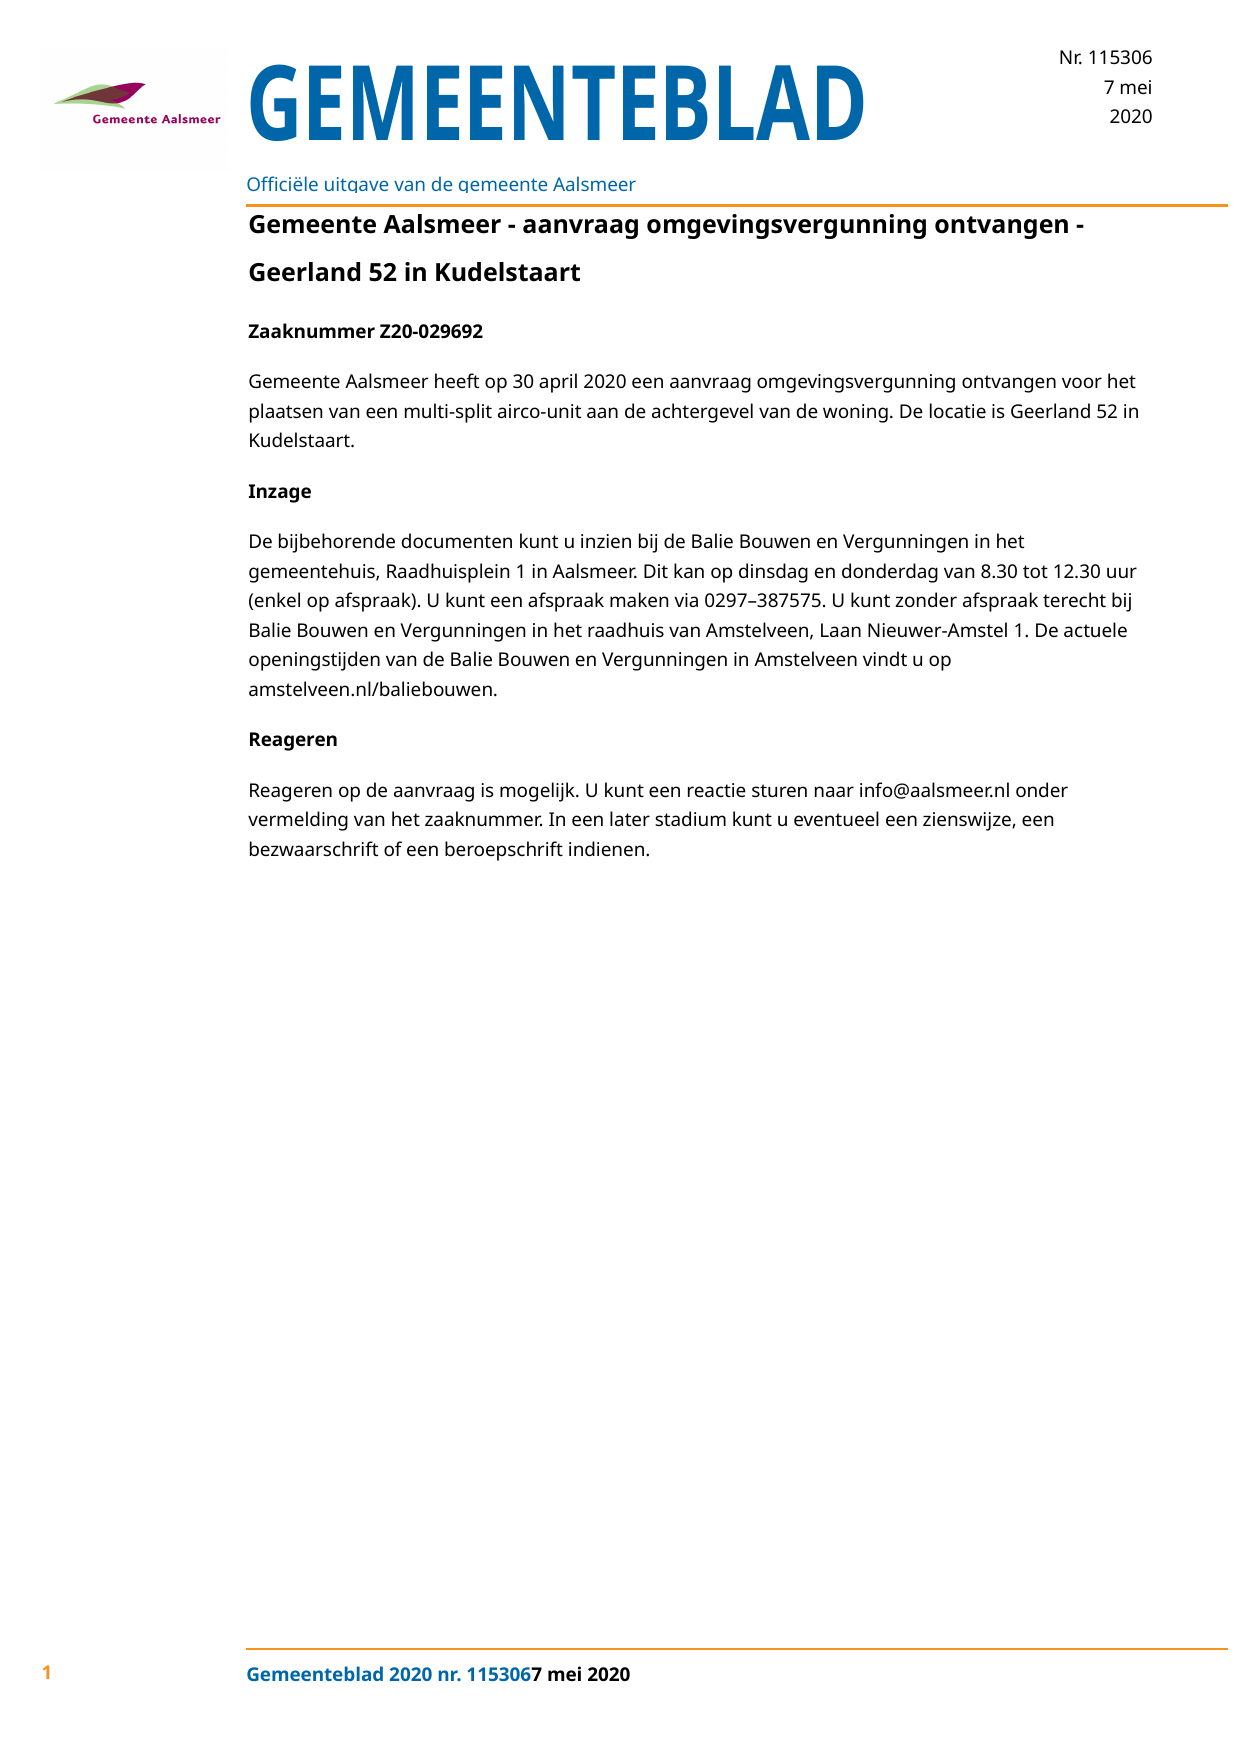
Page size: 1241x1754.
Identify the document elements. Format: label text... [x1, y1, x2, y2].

text Gemeente Aalsmeer heeft op 30 april 2020 een aanvraag omgevingsvergunning ontvangen voor het plaatsen van een multi-split airco-unit aan de achtergevel van de woning. De locatie is Geerland 52 in Kudelstaart. [248, 368, 1152, 453]
text Gemeente Aalsmeer - aanvraag omgevingsvergunning ontvangen - Geerland 52 in Kudelstaart [248, 207, 1152, 288]
text Reageren op de aanvraag is mogelijk. U kunt een reactie sturen naar info@aalsmeer.nl onder vermelding van het zaaknummer. In een later stadium kunt u eventueel een zienswijze, een bezwaarschrift of een beroepschrift indienen. [248, 777, 1152, 862]
text Zaaknummer Z20-029692 [248, 318, 1152, 344]
text De bijbehorende documenten kunt u inzien bij de Balie Bouwen en Vergunningen in het gemeentehuis, Raadhuisplein 1 in Aalsmeer. Dit kan op dinsdag en donderdag van 8.30 tot 12.30 uur (enkel op afspraak). U kunt een afspraak maken via 0297–387575. U kunt zonder afspraak terecht bij Balie Bouwen en Vergunningen in het raadhuis van Amstelveen, Laan Nieuwer-Amstel 1. De actuele openingstijden van de Balie Bouwen en Vergunningen in Amstelveen vindt u op amstelveen.nl/baliebouwen. [248, 528, 1152, 702]
picture [41, 47, 231, 172]
text Reageren [248, 727, 1152, 752]
text Inzage [248, 478, 1152, 504]
